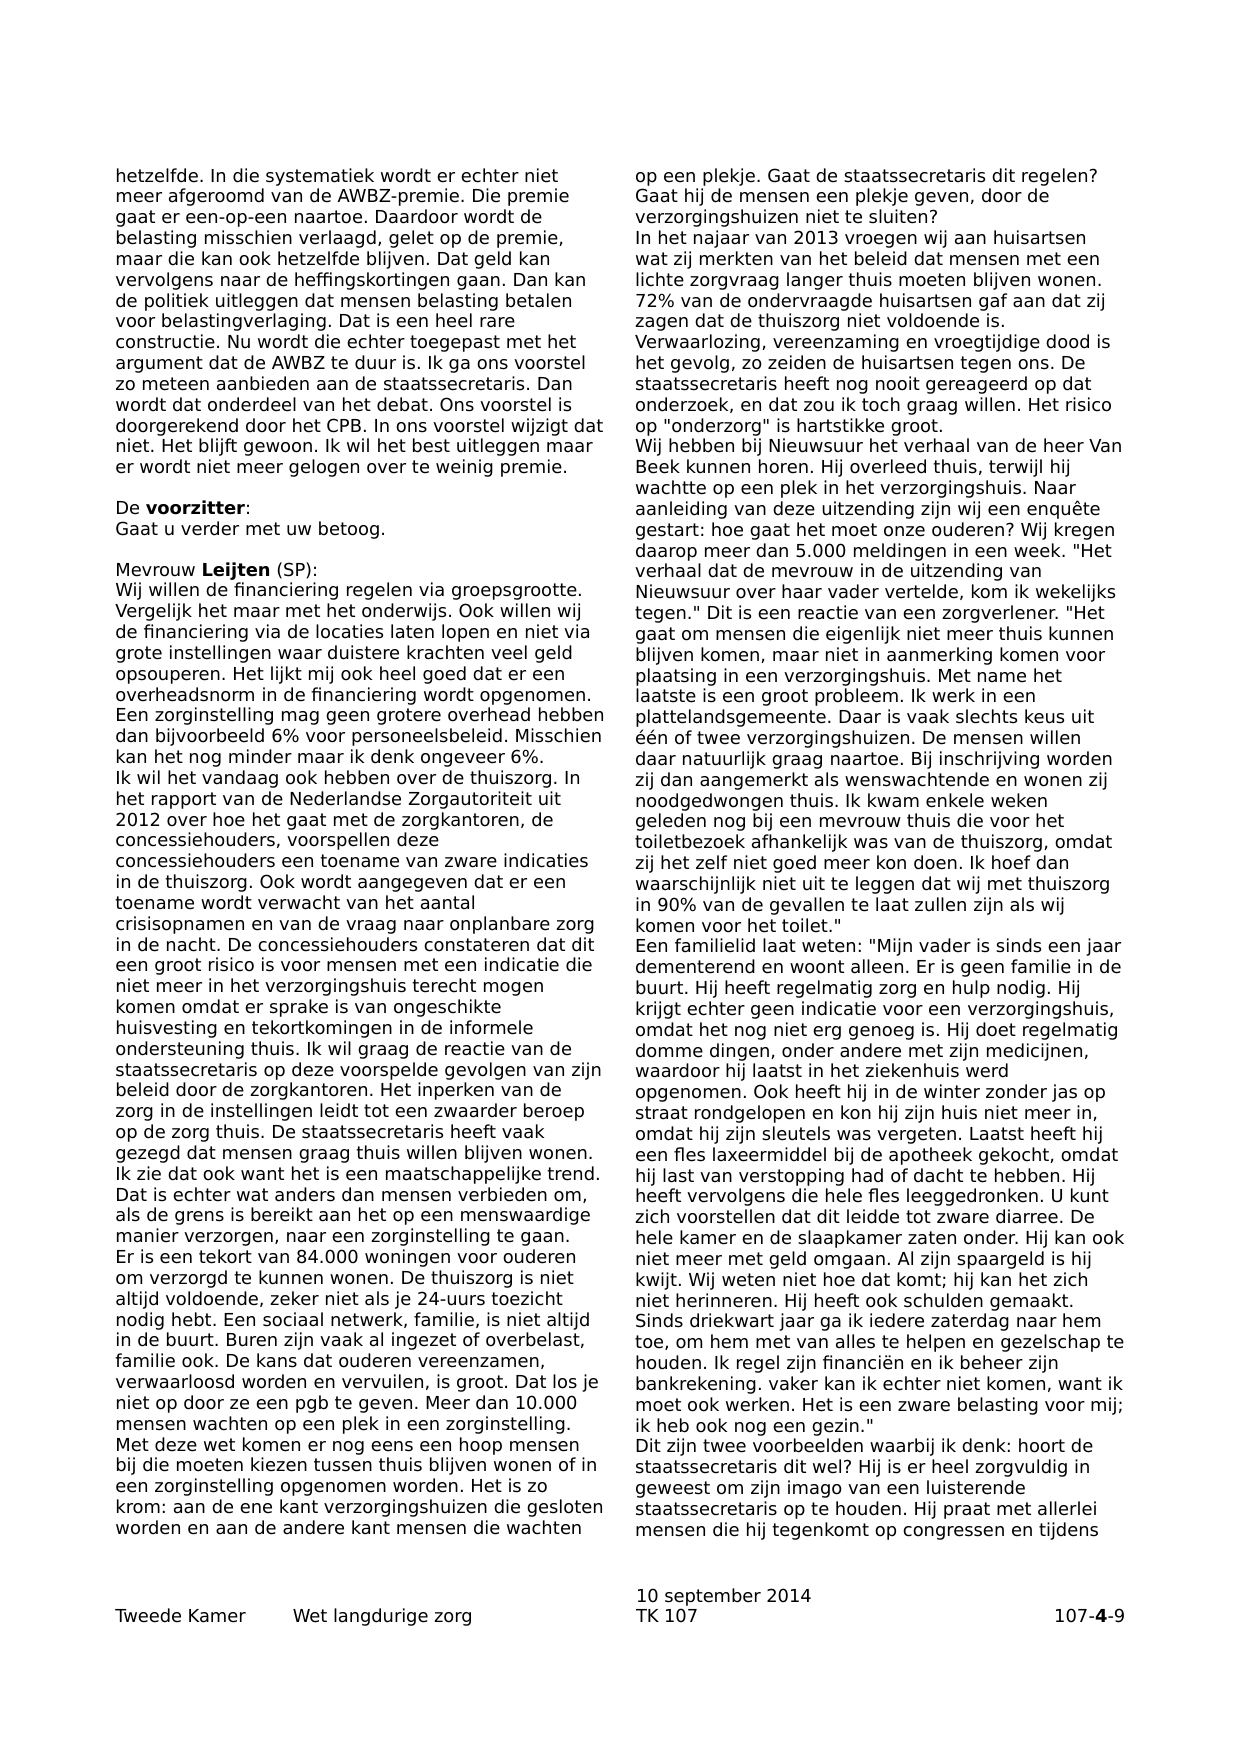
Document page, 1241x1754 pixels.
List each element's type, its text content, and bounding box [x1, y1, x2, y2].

text Mevrouw Leijten (SP): [115, 559, 605, 580]
text Er is een tekort van 84.000 woningen voor ouderen om verzorgd te kunnen wonen. De thuiszorg is niet altijd voldoende, zeker niet als je 24-uurs toezicht nodig hebt. Een sociaal netwerk, familie, is niet altijd in de buurt. Buren zijn vaak al ingezet of overbelast, familie ook. De kans dat ouderen vereenzamen, verwaarloosd worden en vervuilen, is groot. Dat los je niet op door ze een pgb te geven. Meer dan 10.000 mensen wachten op een plek in een zorginstelling. Met deze wet komen er nog eens een hoop mensen bij die moeten kiezen tussen thuis blijven wonen of in een zorginstelling opgenomen worden. Het is zo krom: aan de ene kant verzorgingshuizen die gesloten worden en aan de andere kant mensen die wachten [115, 1247, 605, 1538]
text Gaat u verder met uw betoog. [115, 518, 605, 539]
text Een familielid laat weten: "Mijn vader is sinds een jaar dementerend en woont alleen. Er is geen familie in de buurt. Hij heeft regelmatig zorg en hulp nodig. Hij krijgt echter geen indicatie voor een verzorgingshuis, omdat het nog niet erg genoeg is. Hij doet regelmatig domme dingen, onder andere met zijn medicijnen, waardoor hij laatst in het ziekenhuis werd opgenomen. Ook heeft hij in de winter zonder jas op straat rondgelopen en kon hij zijn huis niet meer in, omdat hij zijn sleutels was vergeten. Laatst heeft hij een fles laxeermiddel bij de apotheek gekocht, omdat hij last van verstopping had of dacht te hebben. Hij heeft vervolgens die hele fles leeggedronken. U kunt zich voorstellen dat dit leidde tot zware diarree. De hele kamer en de slaapkamer zaten onder. Hij kan ook niet meer met geld omgaan. Al zijn spaargeld is hij kwijt. Wij weten niet hoe dat komt; hij kan het zich niet herinneren. Hij heeft ook schulden gemaakt. Sinds driekwart jaar ga ik iedere zaterdag naar hem toe, om hem met van alles te helpen en gezelschap te houden. Ik regel zijn financiën en ik beheer zijn bankrekening. vaker kan ik echter niet komen, want ik moet ook werken. Het is een zware belasting voor mij; ik heb ook nog een gezin." [635, 936, 1125, 1436]
text hetzelfde. In die systematiek wordt er echter niet meer afgeroomd van de AWBZ-premie. Die premie gaat er een-op-een naartoe. Daardoor wordt de belasting misschien verlaagd, gelet op de premie, maar die kan ook hetzelfde blijven. Dat geld kan vervolgens naar de heffingskortingen gaan. Dan kan de politiek uitleggen dat mensen belasting betalen voor belastingverlaging. Dat is een heel rare constructie. Nu wordt die echter toegepast met het argument dat de AWBZ te duur is. Ik ga ons voorstel zo meteen aanbieden aan de staatssecretaris. Dan wordt dat onderdeel van het debat. Ons voorstel is doorgerekend door het CPB. In ons voorstel wijzigt dat niet. Het blijft gewoon. Ik wil het best uitleggen maar er wordt niet meer gelogen over te weinig premie. [115, 165, 605, 478]
text Dit zijn twee voorbeelden waarbij ik denk: hoort de staatssecretaris dit wel? Hij is er heel zorgvuldig in geweest om zijn imago van een luisterende staatssecretaris op te houden. Hij praat met allerlei mensen die hij tegenkomt op congressen en tijdens [635, 1436, 1125, 1540]
text Ik wil het vandaag ook hebben over de thuiszorg. In het rapport van de Nederlandse Zorgautoriteit uit 2012 over hoe het gaat met de zorgkantoren, de concessiehouders, voorspellen deze concessiehouders een toename van zware indicaties in de thuiszorg. Ook wordt aangegeven dat er een toename wordt verwacht van het aantal crisisopnamen en van de vraag naar onplanbare zorg in de nacht. De concessiehouders constateren dat dit een groot risico is voor mensen met een indicatie die niet meer in het verzorgingshuis terecht mogen komen omdat er sprake is van ongeschikte huisvesting en tekortkomingen in de informele ondersteuning thuis. Ik wil graag de reactie van de staatssecretaris op deze voorspelde gevolgen van zijn beleid door de zorgkantoren. Het inperken van de zorg in de instellingen leidt tot een zwaarder beroep op de zorg thuis. De staatssecretaris heeft vaak gezegd dat mensen graag thuis willen blijven wonen. Ik zie dat ook want het is een maatschappelijke trend. Dat is echter wat anders dan mensen verbieden om, als de grens is bereikt aan het op een menswaardige manier verzorgen, naar een zorginstelling te gaan. [115, 768, 605, 1247]
text In het najaar van 2013 vroegen wij aan huisartsen wat zij merkten van het beleid dat mensen met een lichte zorgvraag langer thuis moeten blijven wonen. 72% van de ondervraagde huisartsen gaf aan dat zij zagen dat de thuiszorg niet voldoende is. Verwaarlozing, vereenzaming en vroegtijdige dood is het gevolg, zo zeiden de huisartsen tegen ons. De staatssecretaris heeft nog nooit gereageerd op dat onderzoek, en dat zou ik toch graag willen. Het risico op "onderzorg" is hartstikke groot. [635, 228, 1125, 436]
text Wij willen de financiering regelen via groepsgrootte. Vergelijk het maar met het onderwijs. Ook willen wij de financiering via de locaties laten lopen en niet via grote instellingen waar duistere krachten veel geld opsouperen. Het lijkt mij ook heel goed dat er een overheadsnorm in de financiering wordt opgenomen. Een zorginstelling mag geen grotere overhead hebben dan bijvoorbeeld 6% voor personeelsbeleid. Misschien kan het nog minder maar ik denk ongeveer 6%. [115, 580, 605, 768]
text op een plekje. Gaat de staatssecretaris dit regelen? Gaat hij de mensen een plekje geven, door de verzorgingshuizen niet te sluiten? [635, 165, 1125, 228]
text Wij hebben bij Nieuwsuur het verhaal van de heer Van Beek kunnen horen. Hij overleed thuis, terwijl hij wachtte op een plek in het verzorgingshuis. Naar aanleiding van deze uitzending zijn wij een enquête gestart: hoe gaat het moet onze ouderen? Wij kregen daarop meer dan 5.000 meldingen in een week. "Het verhaal dat de mevrouw in de uitzending van Nieuwsuur over haar vader vertelde, kom ik wekelijks tegen." Dit is een reactie van een zorgverlener. "Het gaat om mensen die eigenlijk niet meer thuis kunnen blijven komen, maar niet in aanmerking komen voor plaatsing in een verzorgingshuis. Met name het laatste is een groot probleem. Ik werk in een plattelandsgemeente. Daar is vaak slechts keus uit één of twee verzorgingshuizen. De mensen willen daar natuurlijk graag naartoe. Bij inschrijving worden zij dan aangemerkt als wenswachtende en wonen zij noodgedwongen thuis. Ik kwam enkele weken geleden nog bij een mevrouw thuis die voor het toiletbezoek afhankelijk was van de thuiszorg, omdat zij het zelf niet goed meer kon doen. Ik hoef dan waarschijnlijk niet uit te leggen dat wij met thuiszorg in 90% van de gevallen te laat zullen zijn als wij komen voor het toilet." [635, 436, 1125, 936]
text De voorzitter: [115, 498, 605, 518]
